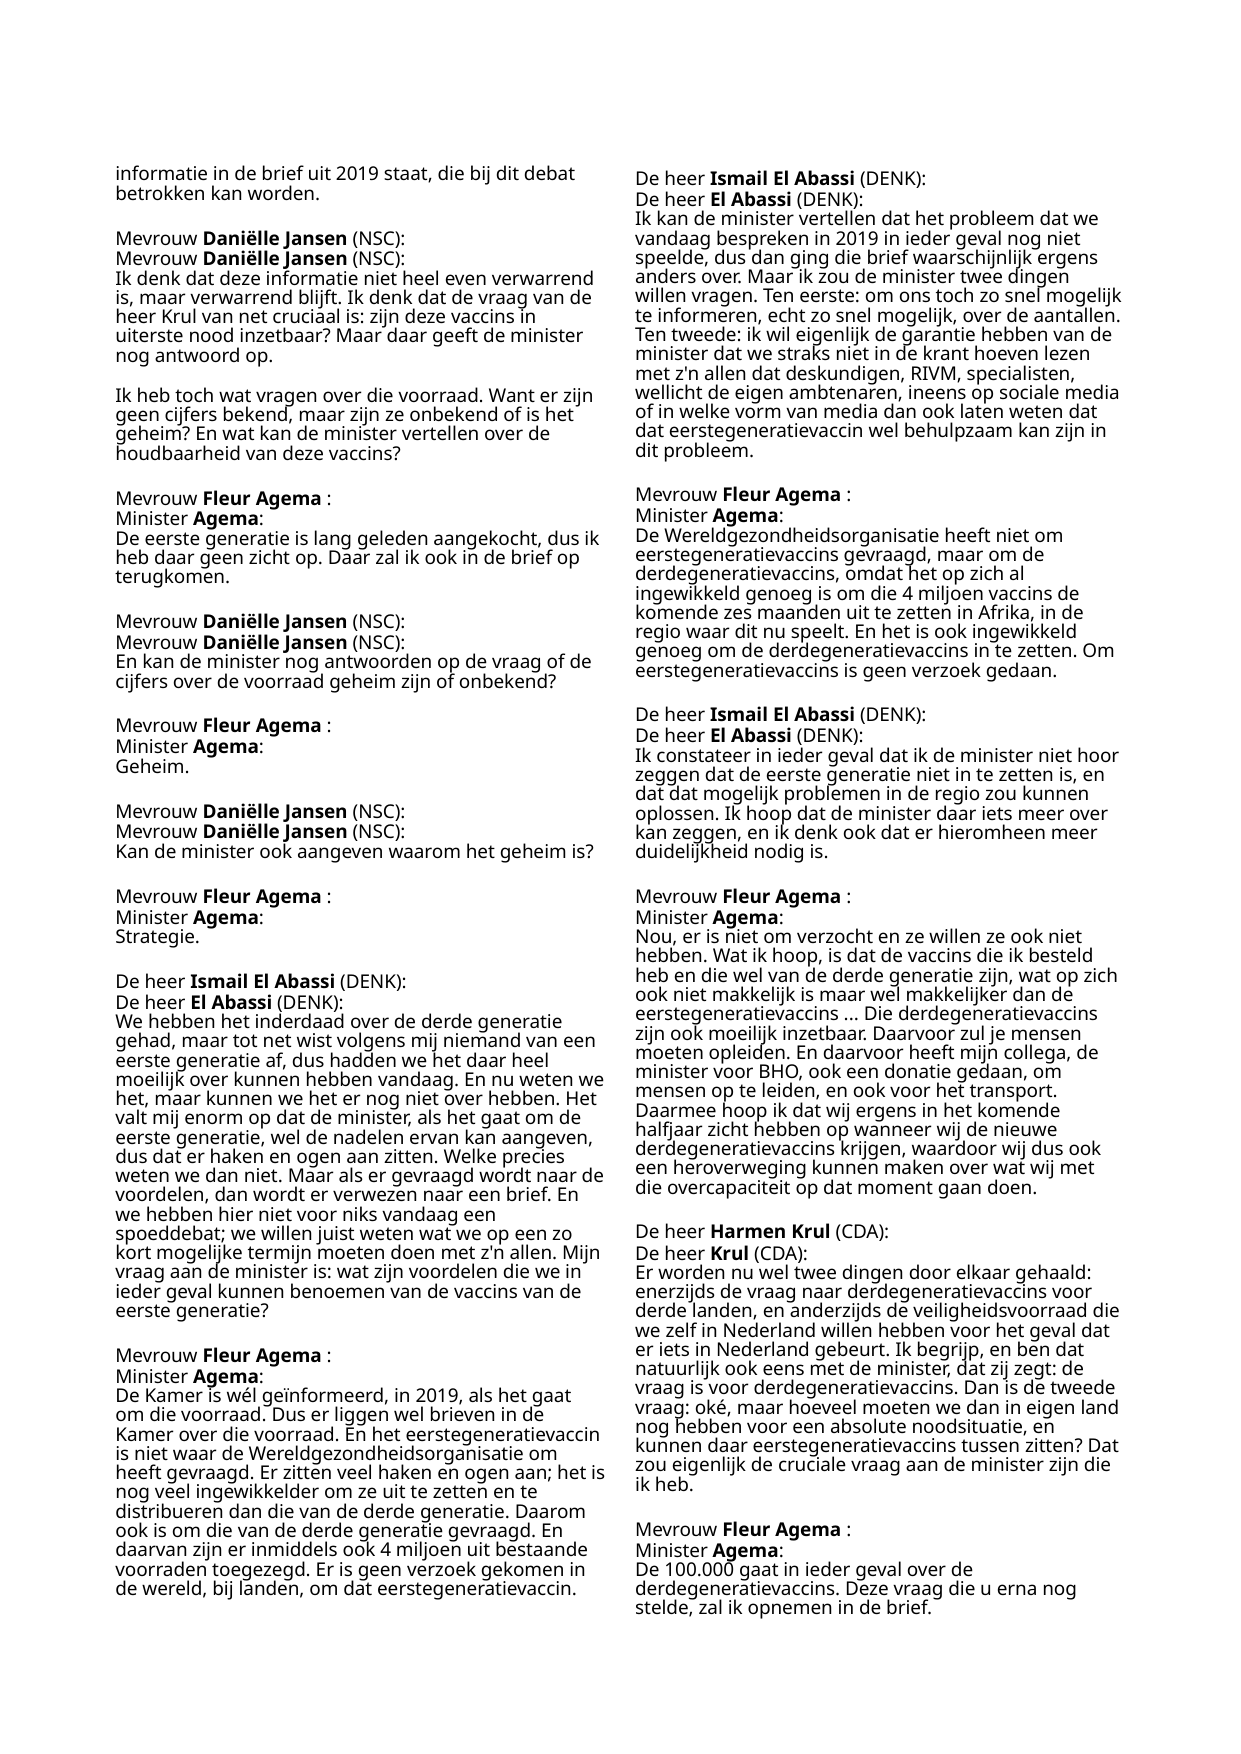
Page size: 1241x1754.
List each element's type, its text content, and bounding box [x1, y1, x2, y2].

text Mevrouw Daniëlle Jansen (NSC): [115, 798, 605, 823]
text Minister Agema: [635, 507, 1125, 527]
text We hebben het inderdaad over de derde generatie gehad, maar tot net wist volgens mij niemand van een eerste generatie af, dus hadden we het daar heel moeilijk over kunnen hebben vandaag. En nu weten we het, maar kunnen we het er nog niet over hebben. Het valt mij enorm op dat de minister, als het gaat om de eerste generatie, wel de nadelen ervan kan aangeven, dus dat er haken en ogen aan zitten. Welke precies weten we dan niet. Maar als er gevraagd wordt naar de voordelen, dan wordt er verwezen naar een brief. En we hebben hier niet voor niks vandaag een spoeddebat; we willen juist weten wat we op een zo kort mogelijke termijn moeten doen met z'n allen. Mijn vraag aan de minister is: wat zijn voordelen die we in ieder geval kunnen benoemen van de vaccins van de eerste generatie? [115, 1013, 605, 1321]
text Minister Agema: [635, 909, 1125, 928]
text Mevrouw Fleur Agema : [635, 883, 1125, 909]
text Strategie. [115, 928, 605, 947]
text Mevrouw Fleur Agema : [115, 713, 605, 738]
text De heer Ismail El Abassi (DENK): [635, 702, 1125, 727]
text De heer Ismail El Abassi (DENK): [115, 968, 605, 994]
text De heer Harmen Krul (CDA): [635, 1219, 1125, 1244]
text Ik kan de minister vertellen dat het probleem dat we vandaag bespreken in 2019 in ieder geval nog niet speelde, dus dan ging die brief waarschijnlijk ergens anders over. Maar ik zou de minister twee dingen willen vragen. Ten eerste: om ons toch zo snel mogelijk te informeren, echt zo snel mogelijk, over de aantallen. Ten tweede: ik wil eigenlijk de garantie hebben van de minister dat we straks niet in de krant hoeven lezen met z'n allen dat deskundigen, RIVM, specialisten, wellicht de eigen ambtenaren, ineens op sociale media of in welke vorm van media dan ook laten weten dat dat eerstegeneratievaccin wel behulpzaam kan zijn in dit probleem. [635, 210, 1125, 461]
text Minister Agema: [115, 510, 605, 530]
text informatie in de brief uit 2019 staat, die bij dit debat betrokken kan worden. [115, 165, 605, 204]
text Geheim. [115, 758, 605, 777]
text De heer Krul (CDA): [635, 1244, 1125, 1264]
text De 100.000 gaat in ieder geval over de derdegeneratievaccins. Deze vraag die u erna nog stelde, zal ik opnemen in de brief. [635, 1561, 1125, 1619]
text De Kamer is wél geïnformeerd, in 2019, als het gaat om die voorraad. Dus er liggen wel brieven in de Kamer over die voorraad. En het eerstegeneratievaccin is niet waar de Wereldgezondheidsorganisatie om heeft gevraagd. Er zitten veel haken en ogen aan; het is nog veel ingewikkelder om ze uit te zetten en te distribueren dan die van de derde generatie. Daarom ook is om die van de derde generatie gevraagd. En daarvan zijn er inmiddels ook 4 miljoen uit bestaande voorraden toegezegd. Er is geen verzoek gekomen in de wereld, bij landen, om dat eerstegeneratievaccin. [115, 1387, 605, 1599]
text Minister Agema: [115, 738, 605, 758]
text Ik heb toch wat vragen over die voorraad. Want er zijn geen cijfers bekend, maar zijn ze onbekend of is het geheim? En wat kan de minister vertellen over de houdbaarheid van deze vaccins? [115, 387, 605, 464]
text Mevrouw Fleur Agema : [635, 482, 1125, 507]
text Nou, er is niet om verzocht en ze willen ze ook niet hebben. Wat ik hoop, is dat de vaccins die ik besteld heb en die wel van de derde generatie zijn, wat op zich ook niet makkelijk is maar wel makkelijker dan de eerstegeneratievaccins ... Die derdegeneratievaccins zijn ook moeilijk inzetbaar. Daarvoor zul je mensen moeten opleiden. En daarvoor heeft mijn collega, de minister voor BHO, ook een donatie gedaan, om mensen op te leiden, en ook voor het transport. Daarmee hoop ik dat wij ergens in het komende halfjaar zicht hebben op wanneer wij de nieuwe derdegeneratievaccins krijgen, waardoor wij dus ook een heroverweging kunnen maken over wat wij met die overcapaciteit op dat moment gaan doen. [635, 928, 1125, 1198]
text De heer Ismail El Abassi (DENK): [635, 165, 1125, 191]
text Ik denk dat deze informatie niet heel even verwarrend is, maar verwarrend blijft. Ik denk dat de vraag van de heer Krul van net cruciaal is: zijn deze vaccins in uiterste nood inzetbaar? Maar daar geeft de minister nog antwoord op. [115, 270, 605, 366]
text De eerste generatie is lang geleden aangekocht, dus ik heb daar geen zicht op. Daar zal ik ook in de brief op terugkomen. [115, 530, 605, 587]
text De heer El Abassi (DENK): [635, 191, 1125, 210]
text Mevrouw Daniëlle Jansen (NSC): [115, 823, 605, 843]
text Ik constateer in ieder geval dat ik de minister niet hoor zeggen dat de eerste generatie niet in te zetten is, en dat dat mogelijk problemen in de regio zou kunnen oplossen. Ik hoop dat de minister daar iets meer over kan zeggen, en ik denk ook dat er hieromheen meer duidelijkheid nodig is. [635, 747, 1125, 862]
text Mevrouw Fleur Agema : [115, 1342, 605, 1368]
text Er worden nu wel twee dingen door elkaar gehaald: enerzijds de vraag naar derdegeneratievaccins voor derde landen, en anderzijds de veiligheidsvoorraad die we zelf in Nederland willen hebben voor het geval dat er iets in Nederland gebeurt. Ik begrijp, en ben dat natuurlijk ook eens met de minister, dat zij zegt: de vraag is voor derdegeneratievaccins. Dan is de tweede vraag: oké, maar hoeveel moeten we dan in eigen land nog hebben voor een absolute noodsituatie, en kunnen daar eerstegeneratievaccins tussen zitten? Dat zou eigenlijk de cruciale vraag aan de minister zijn die ik heb. [635, 1264, 1125, 1495]
text Mevrouw Fleur Agema : [115, 883, 605, 909]
text Mevrouw Daniëlle Jansen (NSC): [115, 225, 605, 250]
text De Wereldgezondheidsorganisatie heeft niet om eerstegeneratievaccins gevraagd, maar om de derdegeneratievaccins, omdat het op zich al ingewikkeld genoeg is om die 4 miljoen vaccins de komende zes maanden uit te zetten in Afrika, in de regio waar dit nu speelt. En het is ook ingewikkeld genoeg om de derdegeneratievaccins in te zetten. Om eerstegeneratievaccins is geen verzoek gedaan. [635, 527, 1125, 681]
text De heer El Abassi (DENK): [115, 994, 605, 1013]
text Minister Agema: [115, 909, 605, 928]
text Mevrouw Fleur Agema : [635, 1516, 1125, 1542]
text Minister Agema: [635, 1542, 1125, 1561]
text En kan de minister nog antwoorden op de vraag of de cijfers over de voorraad geheim zijn of onbekend? [115, 653, 605, 692]
text Mevrouw Daniëlle Jansen (NSC): [115, 634, 605, 653]
text Kan de minister ook aangeven waarom het geheim is? [115, 843, 605, 862]
text Mevrouw Fleur Agema : [115, 485, 605, 510]
text Mevrouw Daniëlle Jansen (NSC): [115, 250, 605, 270]
text Minister Agema: [115, 1368, 605, 1387]
text De heer El Abassi (DENK): [635, 727, 1125, 747]
text Mevrouw Daniëlle Jansen (NSC): [115, 608, 605, 634]
